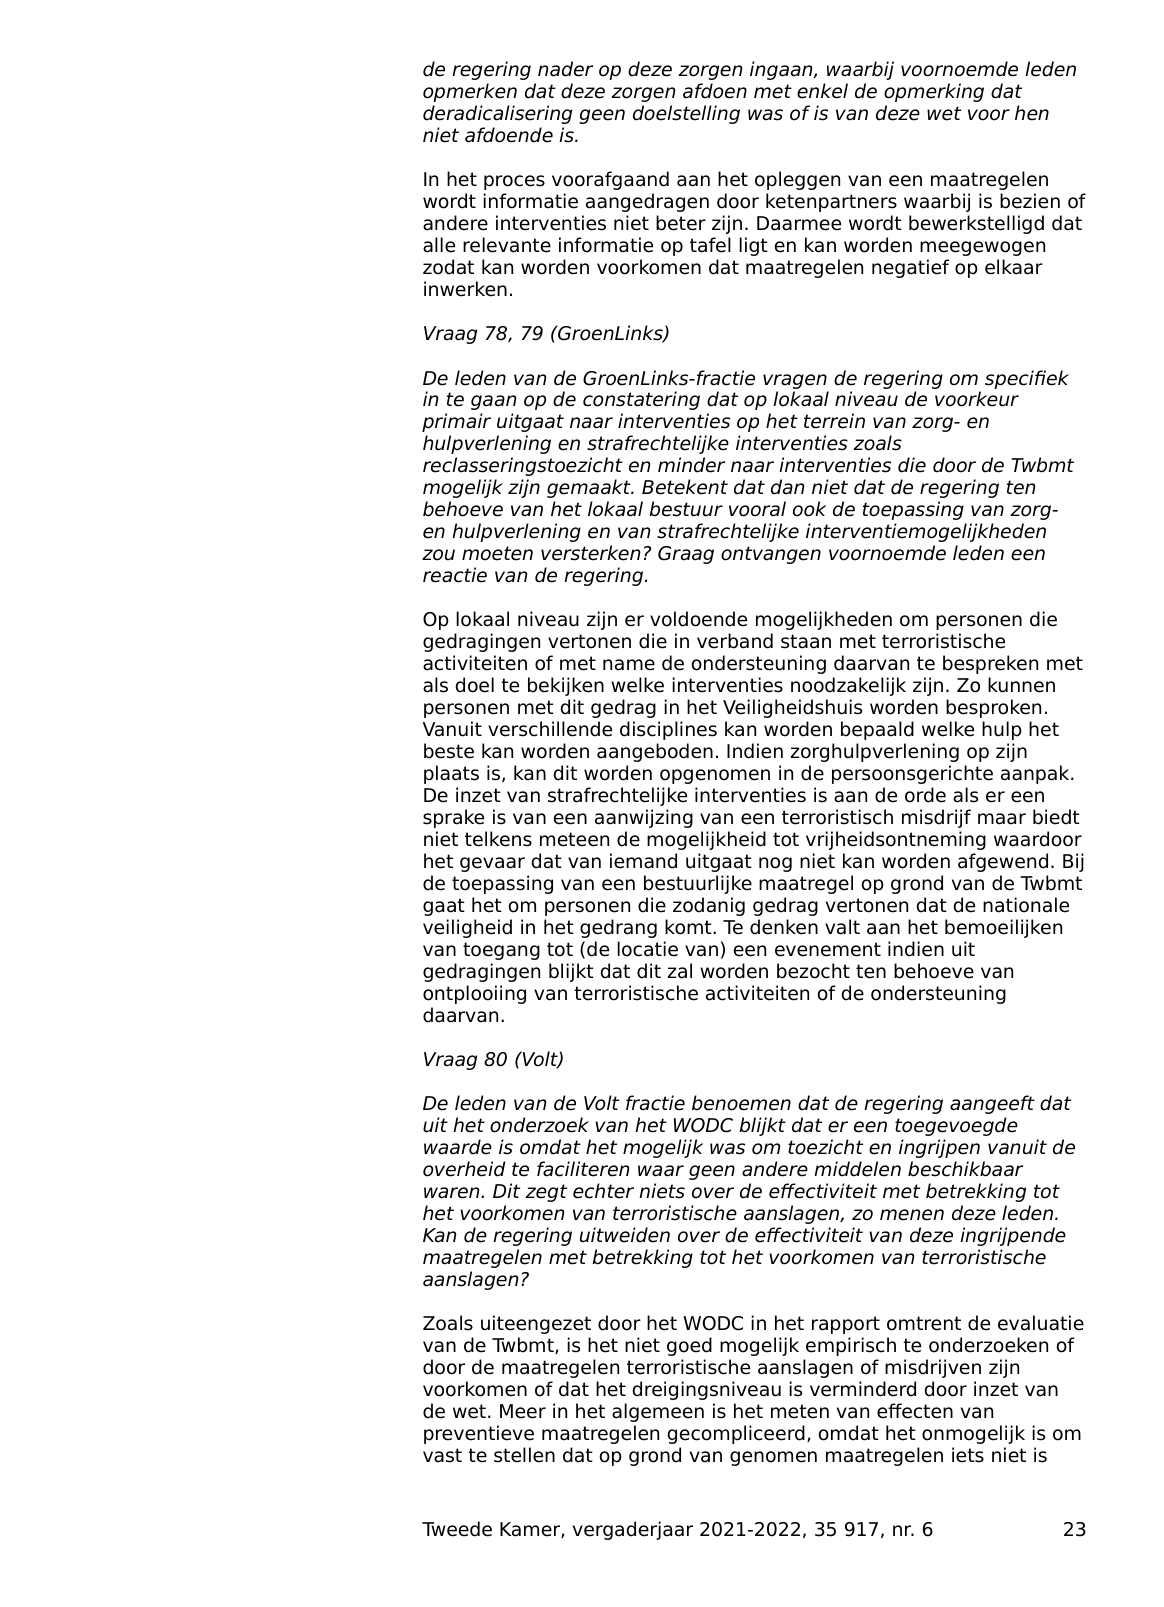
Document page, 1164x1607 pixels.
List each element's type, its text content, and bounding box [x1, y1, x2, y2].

text Op lokaal niveau zijn er voldoende mogelijkheden om personen die gedragingen vertonen die in verband staan met terroristische activiteiten of met name de ondersteuning daarvan te bespreken met als doel te bekijken welke interventies noodzakelijk zijn. Zo kunnen personen met dit gedrag in het Veiligheidshuis worden besproken. Vanuit verschillende disciplines kan worden bepaald welke hulp het beste kan worden aangeboden. Indien zorghulpverlening op zijn plaats is, kan dit worden opgenomen in de persoonsgerichte aanpak. De inzet van strafrechtelijke interventies is aan de orde als er een sprake is van een aanwijzing van een terroristisch misdrijf maar biedt niet telkens meteen de mogelijkheid tot vrijheidsontneming waardoor het gevaar dat van iemand uitgaat nog niet kan worden afgewend. Bij de toepassing van een bestuurlijke maatregel op grond van de Twbmt gaat het om personen die zodanig gedrag vertonen dat de nationale veiligheid in het gedrang komt. Te denken valt aan het bemoeilijken van toegang tot (de locatie van) een evenement indien uit gedragingen blijkt dat dit zal worden bezocht ten behoeve van ontplooiing van terroristische activiteiten of de ondersteuning daarvan. [422, 609, 1087, 1027]
subtitle Vraag 80 (Volt) [422, 1049, 1087, 1071]
text De leden van de GroenLinks-fractie vragen de regering om specifiek in te gaan op de constatering dat op lokaal niveau de voorkeur primair uitgaat naar interventies op het terrein van zorg- en hulpverlening en strafrechtelijke interventies zoals reclasseringstoezicht en minder naar interventies die door de Twbmt mogelijk zijn gemaakt. Betekent dat dan niet dat de regering ten behoeve van het lokaal bestuur vooral ook de toepassing van zorg- en hulpverlening en van strafrechtelijke interventiemogelijkheden zou moeten versterken? Graag ontvangen voornoemde leden een reactie van de regering. [422, 367, 1087, 587]
text de regering nader op deze zorgen ingaan, waarbij voornoemde leden opmerken dat deze zorgen afdoen met enkel de opmerking dat deradicalisering geen doelstelling was of is van deze wet voor hen niet afdoende is. [422, 59, 1087, 147]
text Zoals uiteengezet door het WODC in het rapport omtrent de evaluatie van de Twbmt, is het niet goed mogelijk empirisch te onderzoeken of door de maatregelen terroristische aanslagen of misdrijven zijn voorkomen of dat het dreigingsniveau is verminderd door inzet van de wet. Meer in het algemeen is het meten van effecten van preventieve maatregelen gecompliceerd, omdat het onmogelijk is om vast te stellen dat op grond van genomen maatregelen iets niet is [422, 1313, 1087, 1467]
text In het proces voorafgaand aan het opleggen van een maatregelen wordt informatie aangedragen door ketenpartners waarbij is bezien of andere interventies niet beter zijn. Daarmee wordt bewerkstelligd dat alle relevante informatie op tafel ligt en kan worden meegewogen zodat kan worden voorkomen dat maatregelen negatief op elkaar inwerken. [422, 169, 1087, 301]
subtitle Vraag 78, 79 (GroenLinks) [422, 323, 1087, 345]
text De leden van de Volt fractie benoemen dat de regering aangeeft dat uit het onderzoek van het WODC blijkt dat er een toegevoegde waarde is omdat het mogelijk was om toezicht en ingrijpen vanuit de overheid te faciliteren waar geen andere middelen beschikbaar waren. Dit zegt echter niets over de effectiviteit met betrekking tot het voorkomen van terroristische aanslagen, zo menen deze leden. Kan de regering uitweiden over de effectiviteit van deze ingrijpende maatregelen met betrekking tot het voorkomen van terroristische aanslagen? [422, 1093, 1087, 1291]
